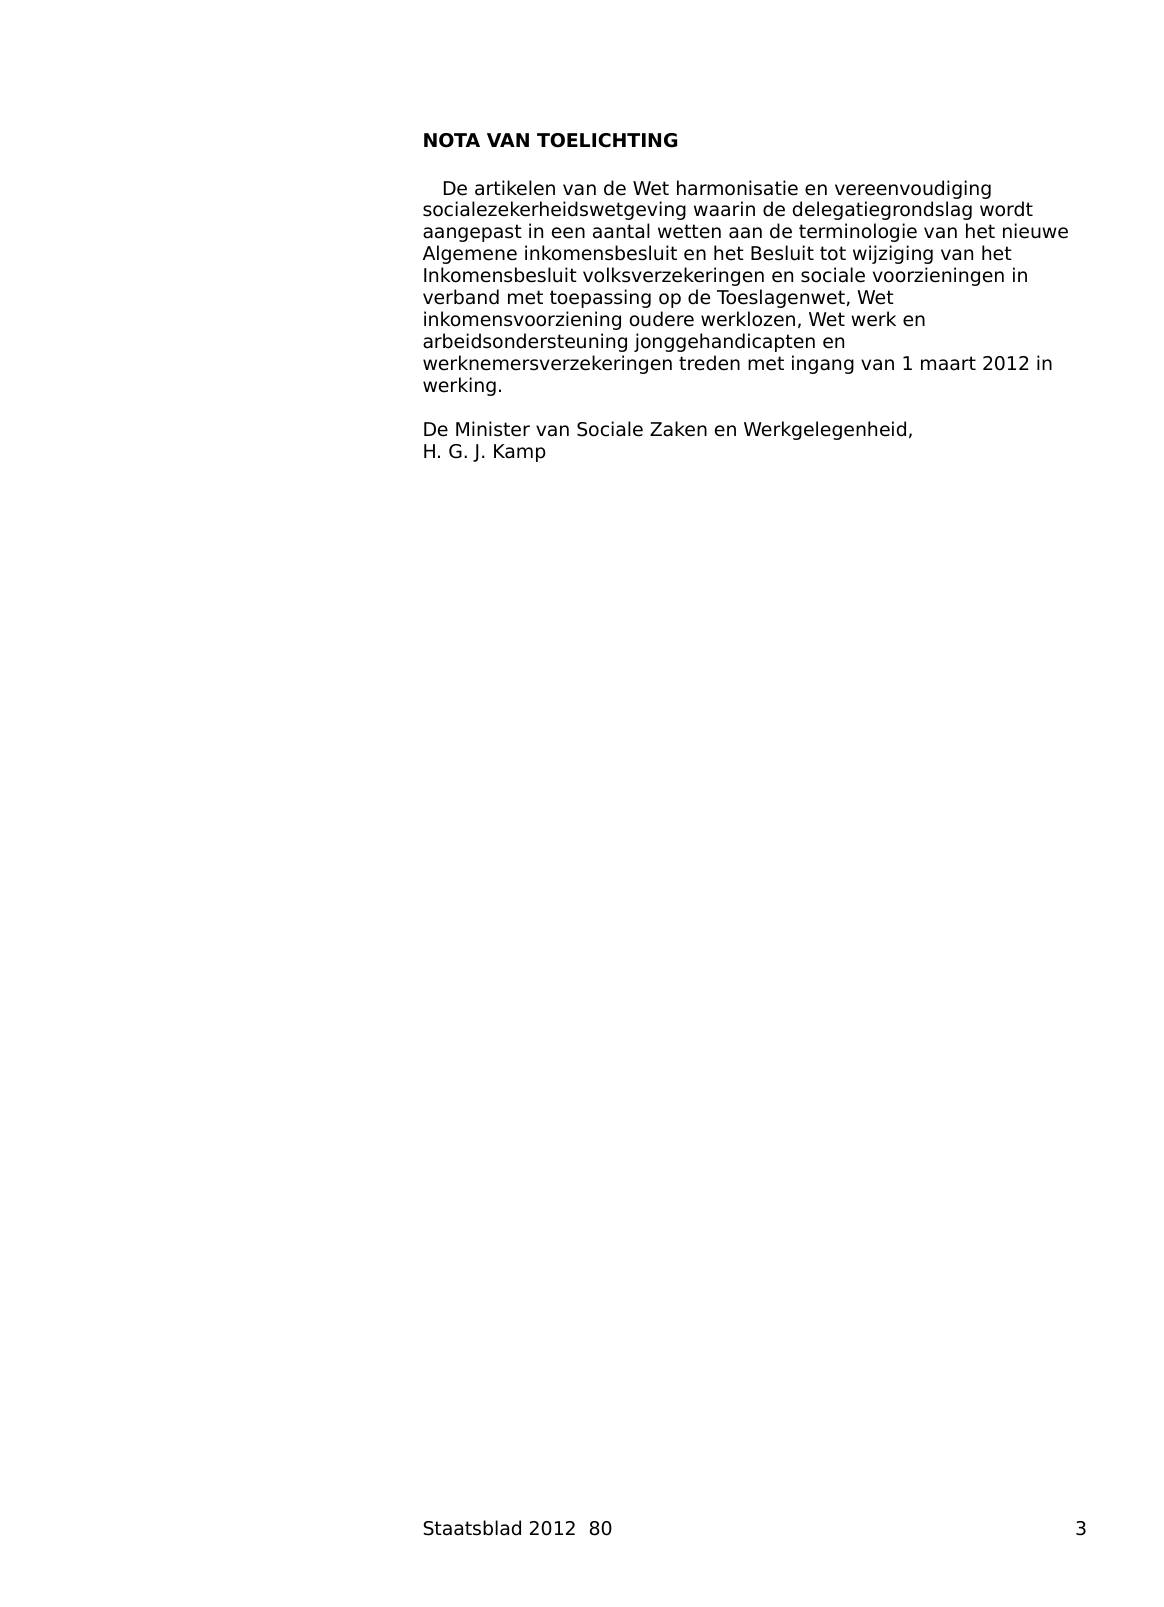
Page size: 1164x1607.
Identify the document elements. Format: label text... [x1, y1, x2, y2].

text De Minister van Sociale Zaken en Werkgelegenheid, H. G. J. Kamp [422, 419, 1087, 463]
text De artikelen van de Wet harmonisatie en vereenvoudiging socialezekerheidswetgeving waarin de delegatiegrondslag wordt aangepast in een aantal wetten aan de terminologie van het nieuwe Algemene inkomensbesluit en het Besluit tot wijziging van het Inkomensbesluit volksverzekeringen en sociale voorzieningen in verband met toepassing op de Toeslagenwet, Wet inkomensvoorziening oudere werklozen, Wet werk en arbeidsondersteuning jonggehandicapten en werknemersverzekeringen treden met ingang van 1 maart 2012 in werking. [422, 177, 1087, 397]
subtitle NOTA VAN TOELICHTING [422, 130, 1087, 152]
